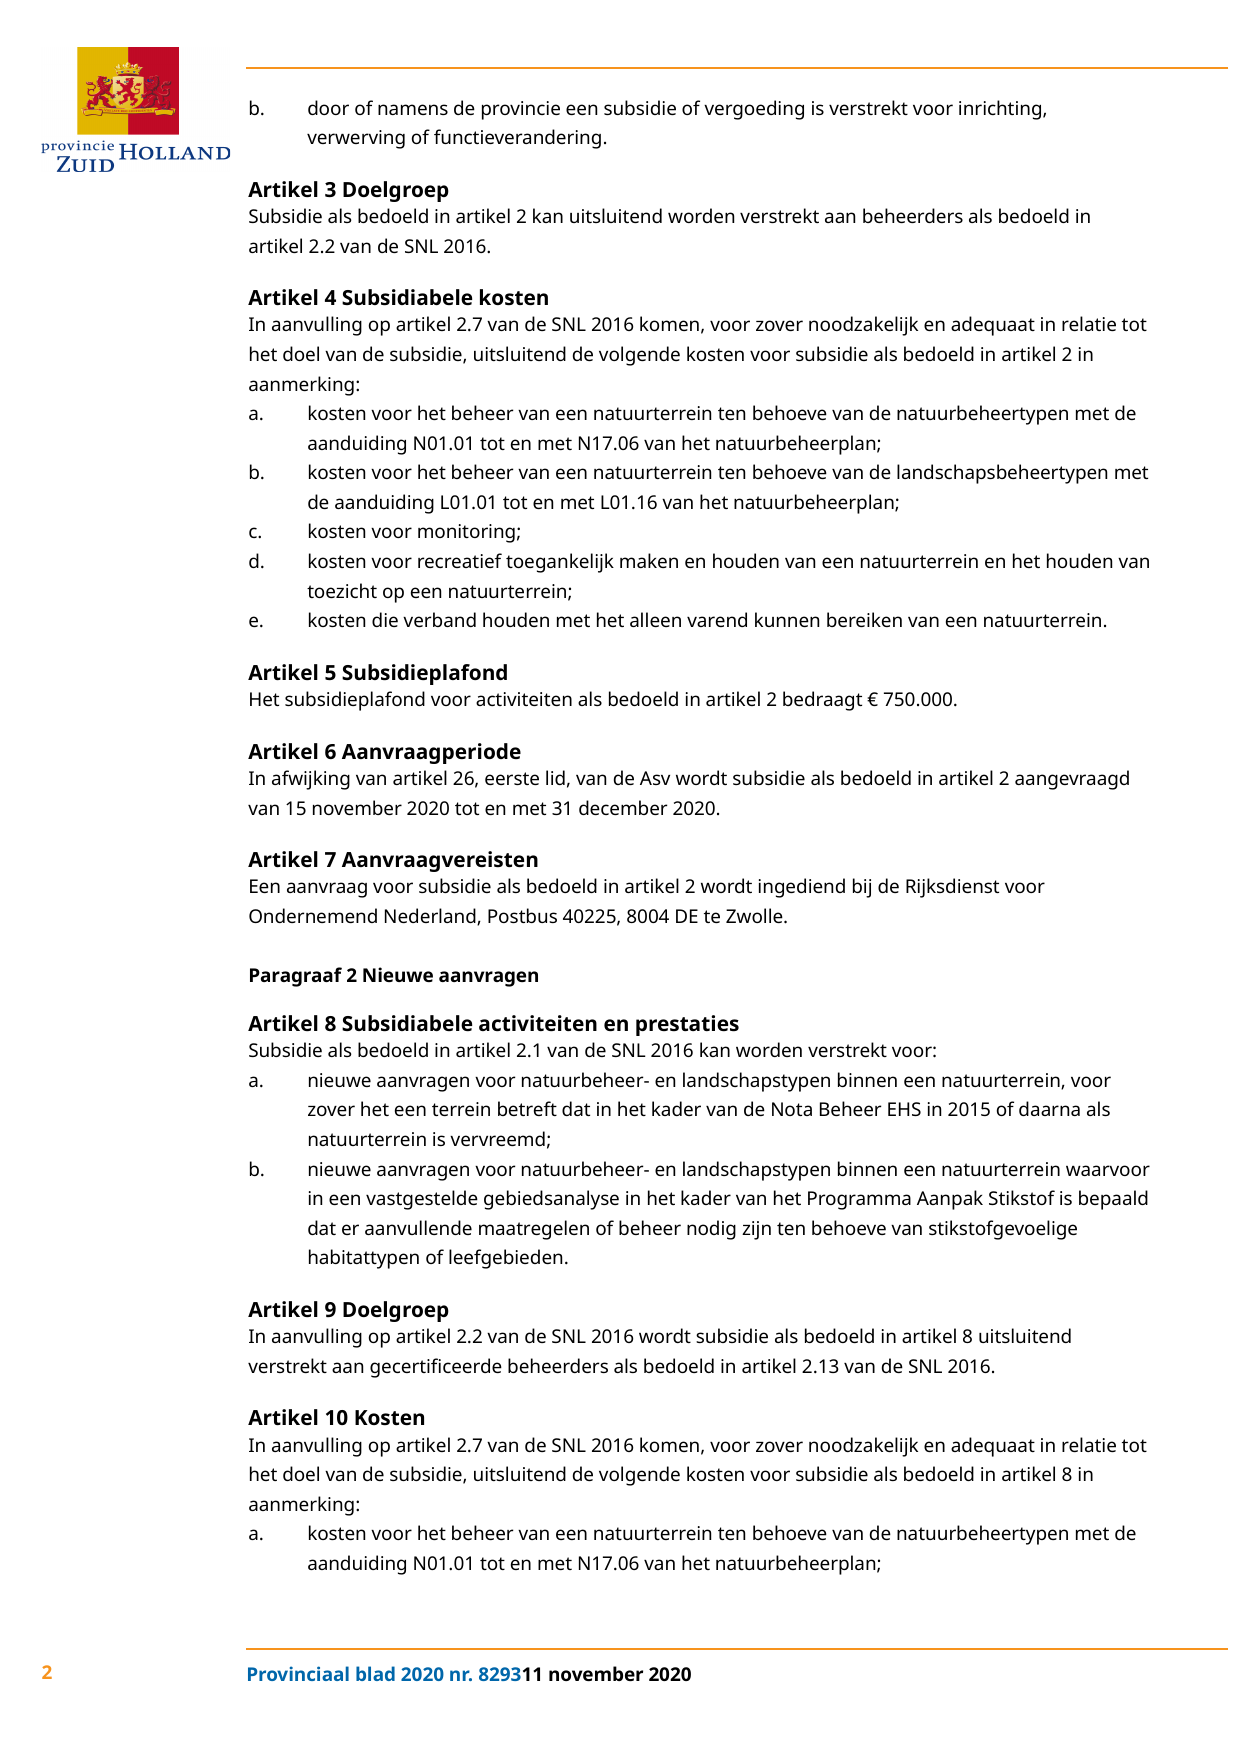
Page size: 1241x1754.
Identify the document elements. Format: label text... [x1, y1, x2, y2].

text Paragraaf 2 Nieuwe aanvragen [248, 962, 1152, 988]
list nieuwe aanvragen voor natuurbeheer- en landschapstypen binnen een natuurterrein, voor zover het een terrein betreft dat in het kader van de Nota Beheer EHS in 2015 of daarna als natuurterrein is vervreemd; [248, 1067, 1152, 1152]
text Subsidie als bedoeld in artikel 2 kan uitsluitend worden verstrekt aan beheerders als bedoeld in artikel 2.2 van de SNL 2016. [248, 203, 1152, 258]
text Het subsidieplafond voor activiteiten als bedoeld in artikel 2 bedraagt € 750.000. [248, 686, 1152, 712]
list kosten voor het beheer van een natuurterrein ten behoeve van de landschapsbeheertypen met de aanduiding L01.01 tot en met L01.16 van het natuurbeheerplan; [248, 459, 1152, 515]
text In aanvulling op artikel 2.7 van de SNL 2016 komen, voor zover noodzakelijk en adequaat in relatie tot het doel van de subsidie, uitsluitend de volgende kosten voor subsidie als bedoeld in artikel 8 in aanmerking: [248, 1432, 1152, 1517]
list kosten voor monitoring; [248, 519, 1152, 544]
list door of namens de provincie een subsidie of vergoeding is verstrekt voor inrichting, verwerving of functieverandering. [248, 95, 1152, 150]
picture [41, 47, 231, 172]
text Subsidie als bedoeld in artikel 2.1 van de SNL 2016 kan worden verstrekt voor: [248, 1037, 1152, 1063]
text Een aanvraag voor subsidie als bedoeld in artikel 2 wordt ingediend bij de Rijksdienst voor Ondernemend Nederland, Postbus 40225, 8004 DE te Zwolle. [248, 874, 1152, 929]
text In aanvulling op artikel 2.2 van de SNL 2016 wordt subsidie als bedoeld in artikel 8 uitsluitend verstrekt aan gecertificeerde beheerders als bedoeld in artikel 2.13 van de SNL 2016. [248, 1323, 1152, 1379]
list kosten die verband houden met het alleen varend kunnen bereiken van een natuurterrein. [248, 607, 1152, 633]
text Artikel 6 Aanvraagperiode [248, 737, 1152, 765]
text Artikel 8 Subsidiabele activiteiten en prestaties [248, 1009, 1152, 1037]
text Artikel 10 Kosten [248, 1403, 1152, 1432]
text Artikel 3 Doelgroep [248, 175, 1152, 203]
list kosten voor recreatief toegankelijk maken en houden van een natuurterrein en het houden van toezicht op een natuurterrein; [248, 548, 1152, 604]
list kosten voor het beheer van een natuurterrein ten behoeve van de natuurbeheertypen met de aanduiding N01.01 tot en met N17.06 van het natuurbeheerplan; [248, 1521, 1152, 1576]
text Artikel 9 Doelgroep [248, 1295, 1152, 1323]
text Artikel 4 Subsidiabele kosten [248, 283, 1152, 312]
text Artikel 7 Aanvraagvereisten [248, 845, 1152, 874]
list kosten voor het beheer van een natuurterrein ten behoeve van de natuurbeheertypen met de aanduiding N01.01 tot en met N17.06 van het natuurbeheerplan; [248, 400, 1152, 456]
text In afwijking van artikel 26, eerste lid, van de Asv wordt subsidie als bedoeld in artikel 2 aangevraagd van 15 november 2020 tot en met 31 december 2020. [248, 765, 1152, 821]
text In aanvulling op artikel 2.7 van de SNL 2016 komen, voor zover noodzakelijk en adequaat in relatie tot het doel van de subsidie, uitsluitend de volgende kosten voor subsidie als bedoeld in artikel 2 in aanmerking: [248, 312, 1152, 397]
list nieuwe aanvragen voor natuurbeheer- en landschapstypen binnen een natuurterrein waarvoor in een vastgestelde gebiedsanalyse in het kader van het Programma Aanpak Stikstof is bepaald dat er aanvullende maatregelen of beheer nodig zijn ten behoeve van stikstofgevoelige habitattypen of leefgebieden. [248, 1156, 1152, 1270]
text Artikel 5 Subsidieplafond [248, 658, 1152, 686]
